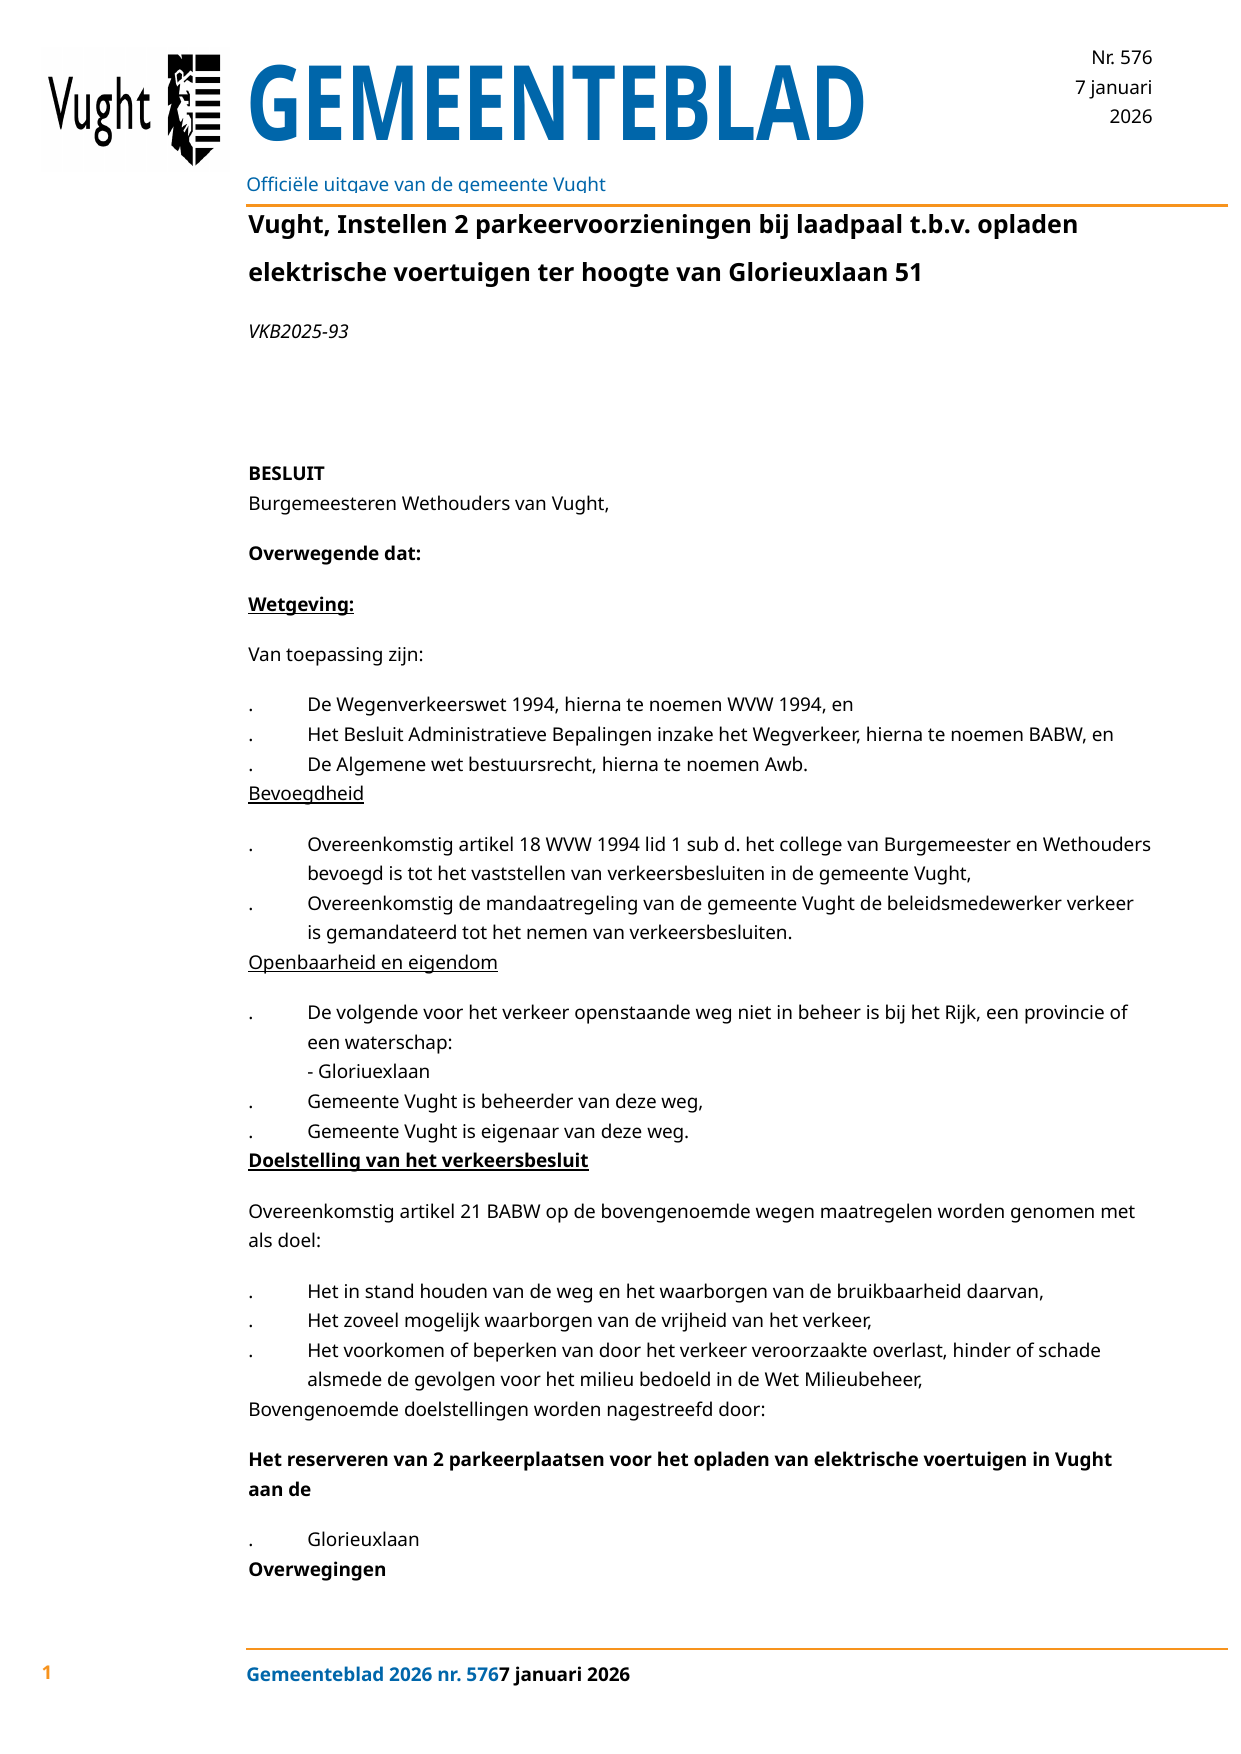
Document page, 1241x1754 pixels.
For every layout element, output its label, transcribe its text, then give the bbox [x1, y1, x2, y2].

list De Wegenverkeerswet 1994, hierna te noemen WVW 1994, en [248, 692, 1152, 717]
list Gemeente Vught is eigenaar van deze weg. [248, 1118, 1152, 1144]
list Gemeente Vught is beheerder van deze weg, [248, 1088, 1152, 1114]
list Overeenkomstig artikel 18 WVW 1994 lid 1 sub d. het college van Burgemeester en Wethouders bevoegd is tot het vaststel­len van ver­keersbe­sluiten in de gemeente Vught, [248, 831, 1152, 886]
text Bovengenoemde doelstellingen worden nagestreefd door: [248, 1396, 1152, 1422]
text Het reserveren van 2 parkeerplaatsen voor het opladen van elektrische voertuigen in Vught aan de [248, 1447, 1152, 1502]
text VKB2025-93 [248, 318, 1152, 344]
text Van toepassing zijn: [248, 641, 1152, 667]
list Het in stand houden van de weg en het waarborgen van de bruikbaarheid daarvan, [248, 1278, 1152, 1304]
list Het voorkomen of beperken van door het verkeer veroorzaakte overlast, hinder of schade alsmede de gevolgen voor het milieu bedoeld in de Wet Milieubeheer, [248, 1337, 1152, 1392]
list De volgende voor het verkeer open­staande weg niet in be­heer is bij het Rijk, een provin­cie of een water­schap: [248, 999, 1152, 1055]
text Doelstelling van het verkeersbesluit [248, 1147, 1152, 1173]
text BESLUIT [248, 460, 1152, 486]
list Het Besluit Administratieve Bepalingen inzake het Wegverkeer, hierna te noemen BABW, en [248, 721, 1152, 747]
text Burgemeesteren Wethouders van Vught, [248, 490, 1152, 516]
list Het zoveel mogelijk waarborgen van de vrijheid van het verkeer, [248, 1307, 1152, 1333]
text Vught, Instellen 2 parkeervoorzieningen bij laadpaal t.b.v. opladen elektrische voertuigen ter hoogte van Glorieuxlaan 51 [248, 207, 1152, 288]
list Glorieuxlaan [248, 1527, 1152, 1552]
text Overwegingen [248, 1556, 1152, 1582]
list De Algemene wet bestuursrecht, hierna te noemen Awb. [248, 751, 1152, 777]
text Overwegende dat: [248, 540, 1152, 566]
text Openbaarheid en eigendom [248, 949, 1152, 975]
picture [41, 47, 231, 172]
text Bevoegdheid [248, 780, 1152, 806]
text Wetgeving: [248, 591, 1152, 617]
list - Gloriuexlaan [248, 1059, 1152, 1084]
list Overeenkomstig de mandaatregeling van de gemeente Vught de beleidsmedewerker verkeer is gemandateerd tot het nemen van verkeersbesluiten. [248, 890, 1152, 945]
text Overeenkomstig artikel 21 BABW op de bovengenoemde wegen maatregelen worden genomen met als doel: [248, 1198, 1152, 1253]
